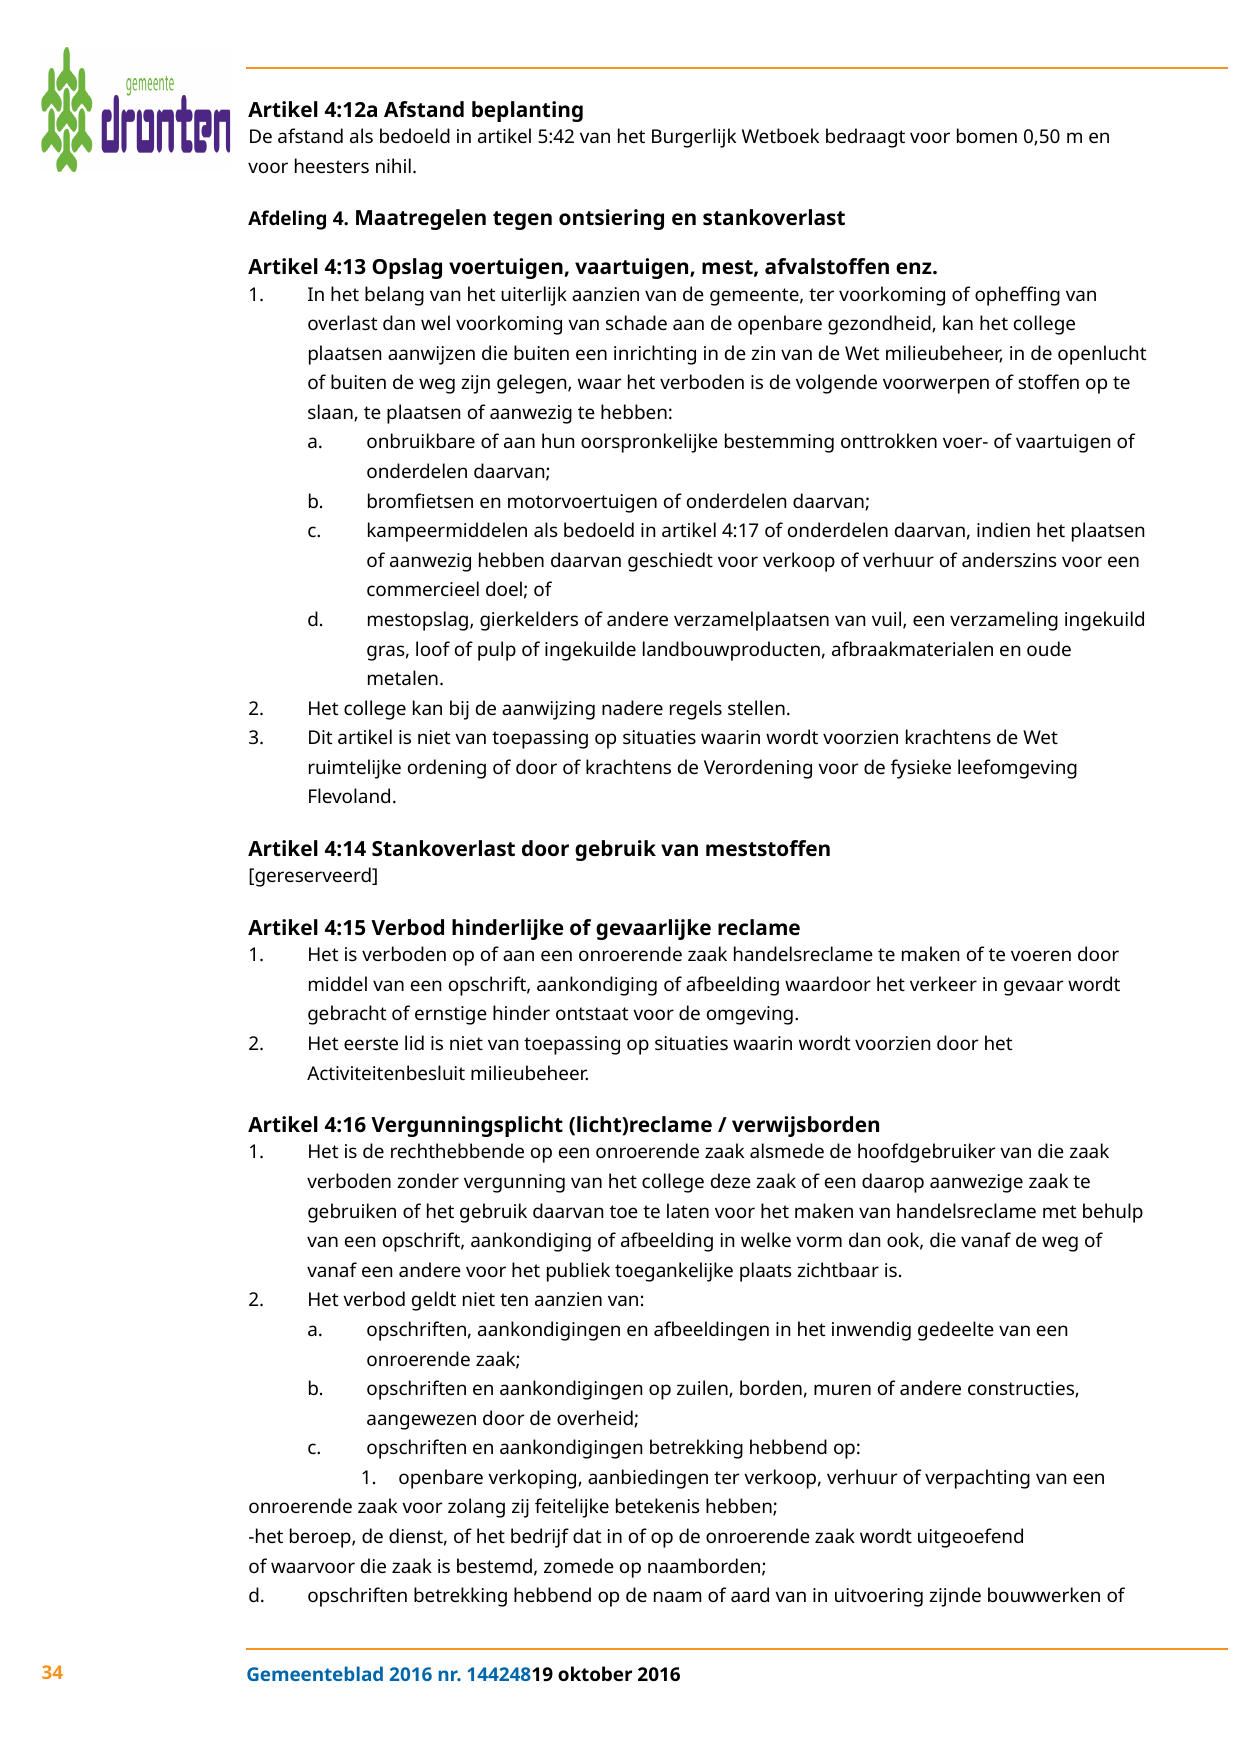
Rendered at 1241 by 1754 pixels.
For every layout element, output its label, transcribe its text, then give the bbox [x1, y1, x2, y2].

list Het is verboden op of aan een onroerende zaak handelsreclame te maken of te voeren door middel van een opschrift, aankondiging of afbeelding waardoor het verkeer in gevaar wordt gebracht of ernstige hinder ontstaat voor de omgeving. [248, 941, 1152, 1026]
list Het college kan bij de aanwijzing nadere regels stellen. [248, 695, 1152, 721]
text De afstand als bedoeld in artikel 5:42 van het Burgerlijk Wetboek bedraagt voor bomen 0,50 m en voor heesters nihil. [248, 123, 1152, 178]
text Artikel 4:14 Stankoverlast door gebruik van meststoffen [248, 834, 1152, 863]
text [gereserveerd] [248, 863, 1152, 888]
text Afdeling 4. Maatregelen tegen ontsiering en stankoverlast [248, 203, 1152, 232]
text of waarvoor die zaak is bestemd, zomede op naamborden; [248, 1553, 1152, 1578]
picture [41, 47, 231, 172]
text Artikel 4:12a Afstand beplanting [248, 95, 1152, 123]
list bromfietsen en motorvoertuigen of onderdelen daarvan; [307, 488, 1152, 514]
list opschriften, aankondigingen en afbeeldingen in het inwendig gedeelte van een onroerende zaak; [307, 1316, 1152, 1371]
list opschriften en aankondigingen op zuilen, borden, muren of andere constructies, aangewezen door de overheid; [307, 1375, 1152, 1431]
list Het verbod geldt niet ten aanzien van: [248, 1287, 1152, 1312]
list opschriften en aankondigingen betrekking hebbend op: [307, 1434, 1152, 1460]
list onbruikbare of aan hun oorspronkelijke bestemming onttrokken voer- of vaartuigen of onderdelen daarvan; [307, 429, 1152, 484]
list opschriften betrekking hebbend op de naam of aard van in uitvoering zijnde bouwwerken of [248, 1582, 1152, 1608]
text onroerende zaak voor zolang zij feitelijke betekenis hebben; [248, 1494, 1152, 1519]
text Artikel 4:13 Opslag voertuigen, vaartuigen, mest, afvalstoffen enz. [248, 252, 1152, 281]
list Het eerste lid is niet van toepassing op situaties waarin wordt voorzien door het Activiteitenbesluit milieubeheer. [248, 1030, 1152, 1086]
list openbare verkoping, aanbiedingen ter verkoop, verhuur of verpachting van een [361, 1464, 1152, 1490]
list In het belang van het uiterlijk aanzien van de gemeente, ter voorkoming of opheffing van overlast dan wel voorkoming van schade aan de openbare gezondheid, kan het college plaatsen aanwijzen die buiten een inrichting in de zin van de Wet milieubeheer, in de openlucht of buiten de weg zijn gelegen, waar het verboden is de volgende voorwerpen of stoffen op te slaan, te plaatsen of aanwezig te hebben: [248, 281, 1152, 425]
text -het beroep, de dienst, of het bedrijf dat in of op de onroerende zaak wordt uitgeoefend [248, 1523, 1152, 1549]
text Artikel 4:15 Verbod hinderlijke of gevaarlijke reclame [248, 913, 1152, 941]
list kampeermiddelen als bedoeld in artikel 4:17 of onderdelen daarvan, indien het plaatsen of aanwezig hebben daarvan geschiedt voor verkoop of verhuur of anderszins voor een commercieel doel; of [307, 517, 1152, 602]
text Artikel 4:16 Vergunningsplicht (licht)reclame / verwijsborden [248, 1110, 1152, 1139]
list Het is de rechthebbende op een onroerende zaak alsmede de hoofdgebruiker van die zaak verboden zonder vergunning van het college deze zaak of een daarop aanwezige zaak te gebruiken of het gebruik daarvan toe te laten voor het maken van handelsreclame met behulp van een opschrift, aankondiging of afbeelding in welke vorm dan ook, die vanaf de weg of vanaf een andere voor het publiek toegankelijke plaats zichtbaar is. [248, 1139, 1152, 1283]
list mestopslag, gierkelders of andere verzamelplaatsen van vuil, een verzameling ingekuild gras, loof of pulp of ingekuilde landbouwproducten, afbraakmaterialen en oude metalen. [307, 606, 1152, 691]
list Dit artikel is niet van toepassing op situaties waarin wordt voorzien krachtens de Wet ruimtelijke ordening of door of krachtens de Verordening voor de fysieke leefomgeving Flevoland. [248, 724, 1152, 809]
